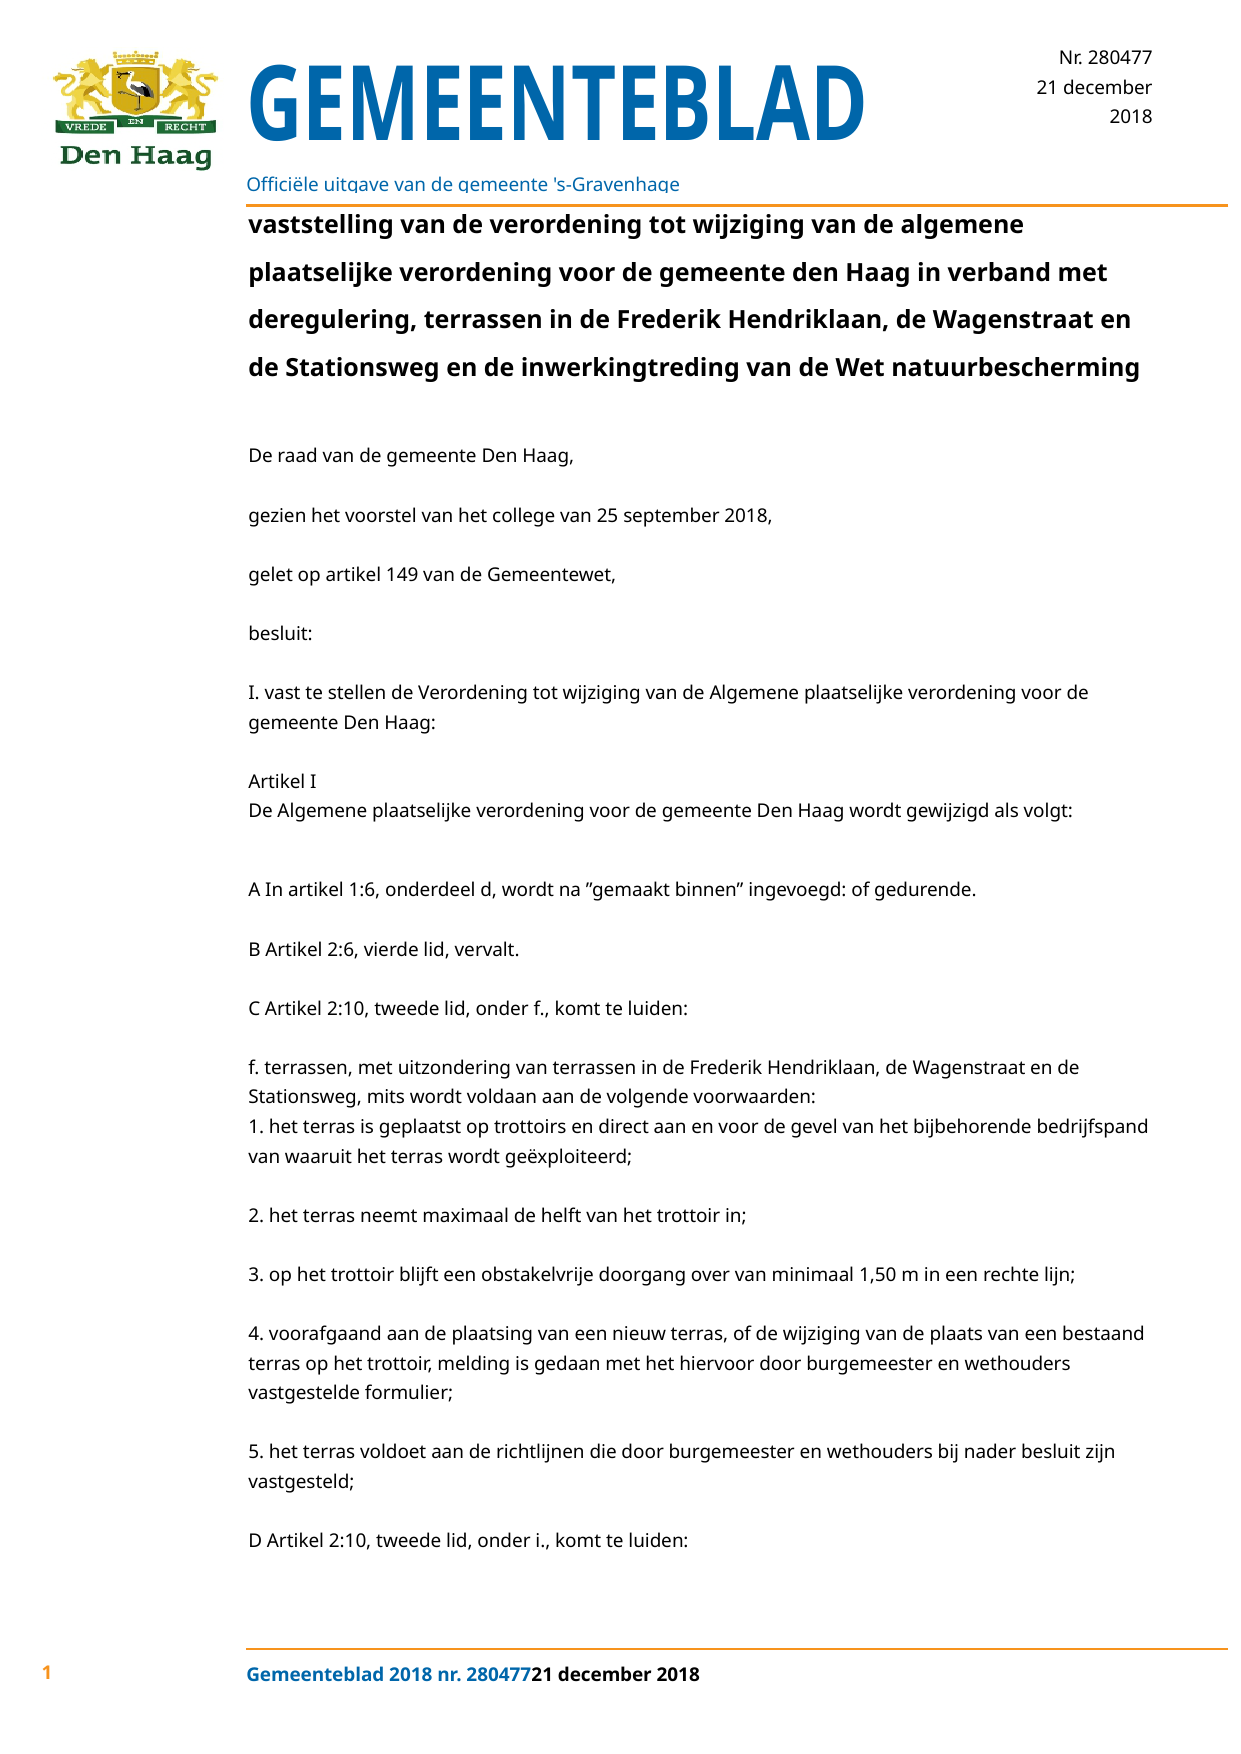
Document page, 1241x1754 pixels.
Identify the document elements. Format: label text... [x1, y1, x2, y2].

text Artikel I [248, 768, 1152, 794]
text D Artikel 2:10, tweede lid, onder i., komt te luiden: [248, 1527, 1152, 1553]
text besluit: [248, 620, 1152, 646]
text gezien het voorstel van het college van 25 september 2018, [248, 502, 1152, 528]
text I. vast te stellen de Verordening tot wijziging van de Algemene plaatselijke verordening voor de gemeente Den Haag: [248, 679, 1152, 735]
text C Artikel 2:10, tweede lid, onder f., komt te luiden: [248, 995, 1152, 1021]
text 3. op het trottoir blijft een obstakelvrije doorgang over van minimaal 1,50 m in een rechte lijn; [248, 1261, 1152, 1287]
picture [41, 47, 231, 172]
text gelet op artikel 149 van de Gemeentewet, [248, 561, 1152, 587]
text 5. het terras voldoet aan de richtlijnen die door burgemeester en wethouders bij nader besluit zijn vastgesteld; [248, 1439, 1152, 1494]
text De Algemene plaatselijke verordening voor de gemeente Den Haag wordt gewijzigd als volgt: [248, 798, 1152, 823]
text 1. het terras is geplaatst op trottoirs en direct aan en voor de gevel van het bijbehorende bedrijfspand van waaruit het terras wordt geëxploiteerd; [248, 1113, 1152, 1168]
text B Artikel 2:6, vierde lid, vervalt. [248, 936, 1152, 961]
text De raad van de gemeente Den Haag, [248, 443, 1152, 468]
text f. terrassen, met uitzondering van terrassen in de Frederik Hendriklaan, de Wagenstraat en de Stationsweg, mits wordt voldaan aan de volgende voorwaarden: [248, 1054, 1152, 1109]
text 2. het terras neemt maximaal de helft van het trottoir in; [248, 1202, 1152, 1228]
text A In artikel 1:6, onderdeel d, wordt na ”gemaakt binnen” ingevoegd: of gedurende. [248, 877, 1152, 902]
text 4. voorafgaand aan de plaatsing van een nieuw terras, of de wijziging van de plaats van een bestaand terras op het trottoir, melding is gedaan met het hiervoor door burgemeester en wethouders vastgestelde formulier; [248, 1320, 1152, 1405]
text vaststelling van de verordening tot wijziging van de algemene plaatselijke verordening voor de gemeente den Haag in verband met deregulering, terrassen in de Frederik Hendriklaan, de Wagenstraat en de Stationsweg en de inwerkingtreding van de Wet natuurbescherming [248, 207, 1152, 384]
